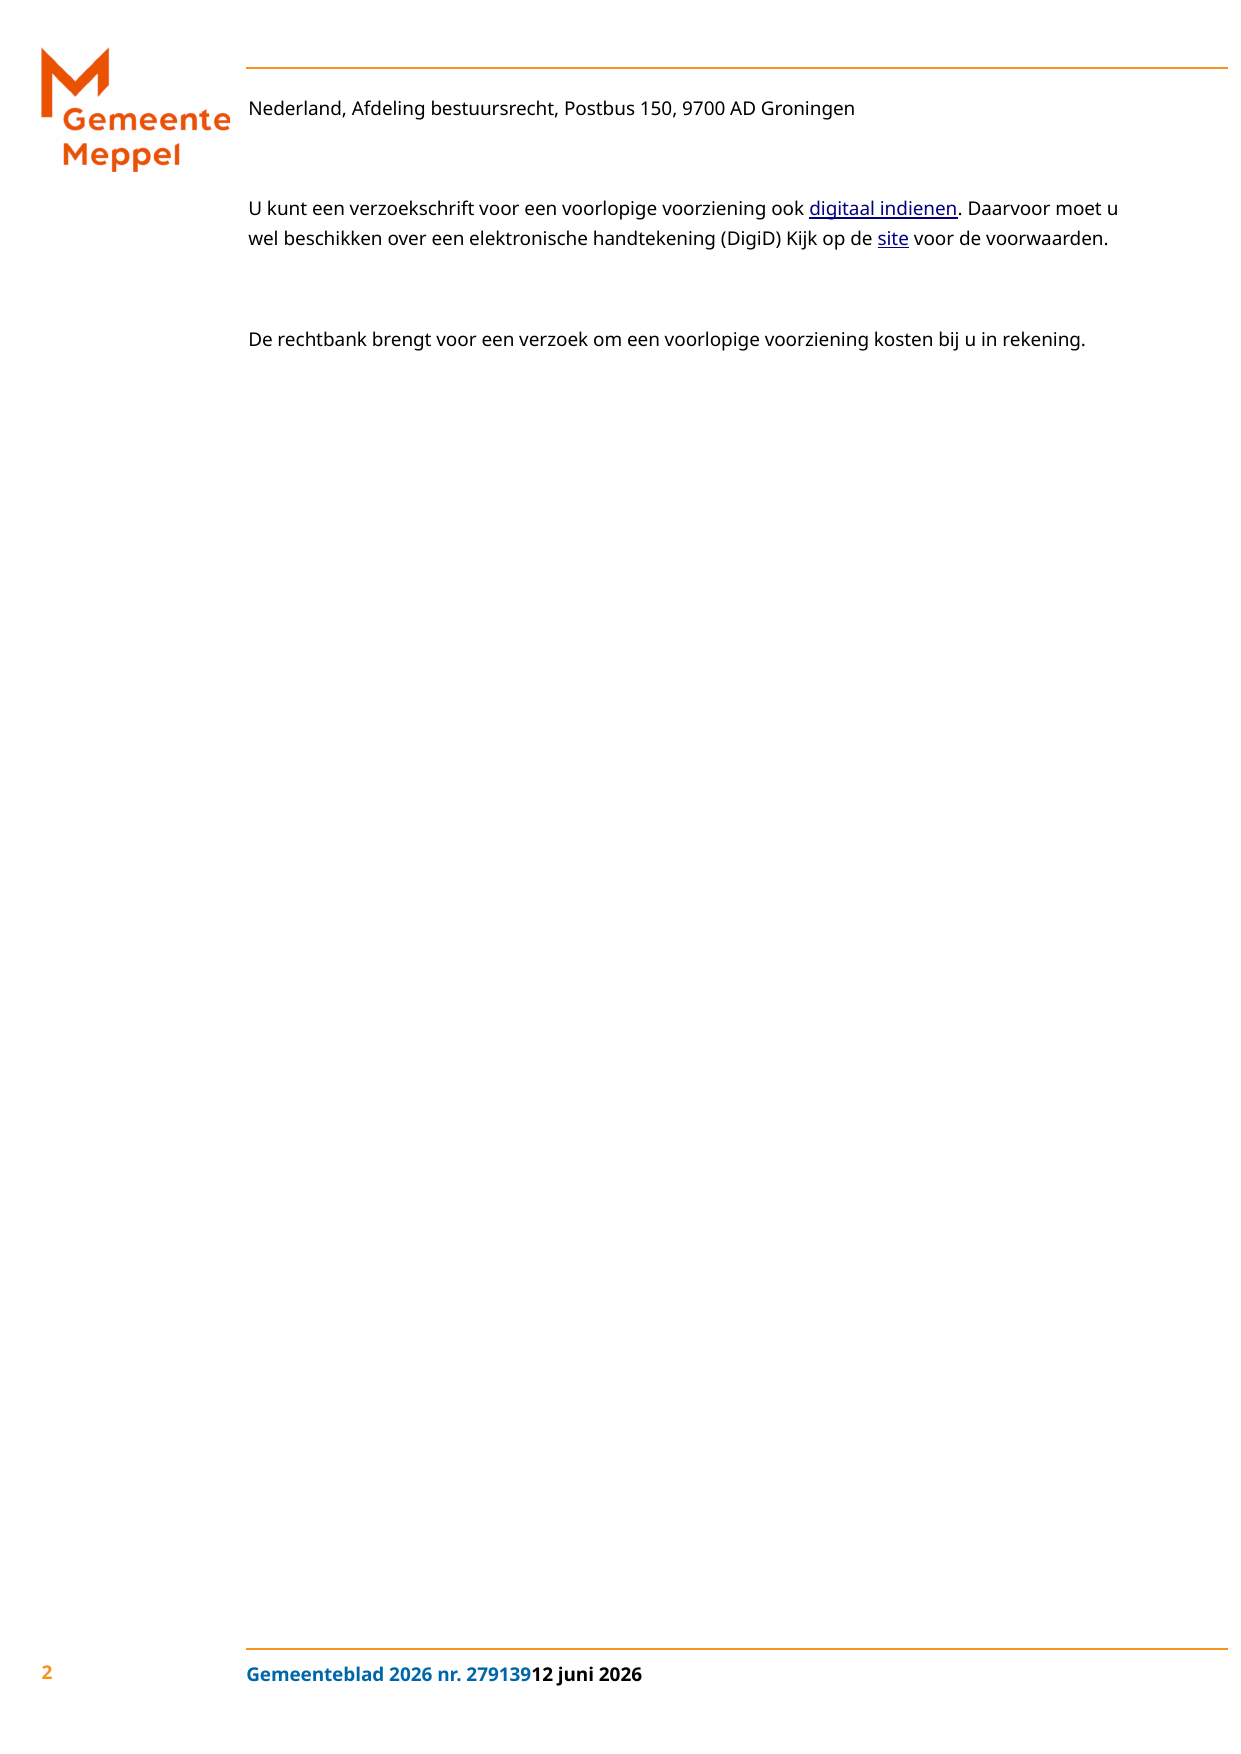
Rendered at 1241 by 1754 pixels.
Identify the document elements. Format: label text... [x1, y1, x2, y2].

text U kunt een verzoekschrift voor een voorlopige voorziening ook digitaal indienen. Daarvoor moet u wel beschikken over een elektronische handtekening (DigiD) Kijk op de site voor de voorwaarden. [248, 196, 1152, 251]
picture [41, 47, 231, 172]
text De rechtbank brengt voor een verzoek om een voorlopige voorziening kosten bij u in rekening. [248, 326, 1152, 352]
text Nederland, Afdeling bestuursrecht, Postbus 150, 9700 AD Groningen [248, 95, 1152, 121]
